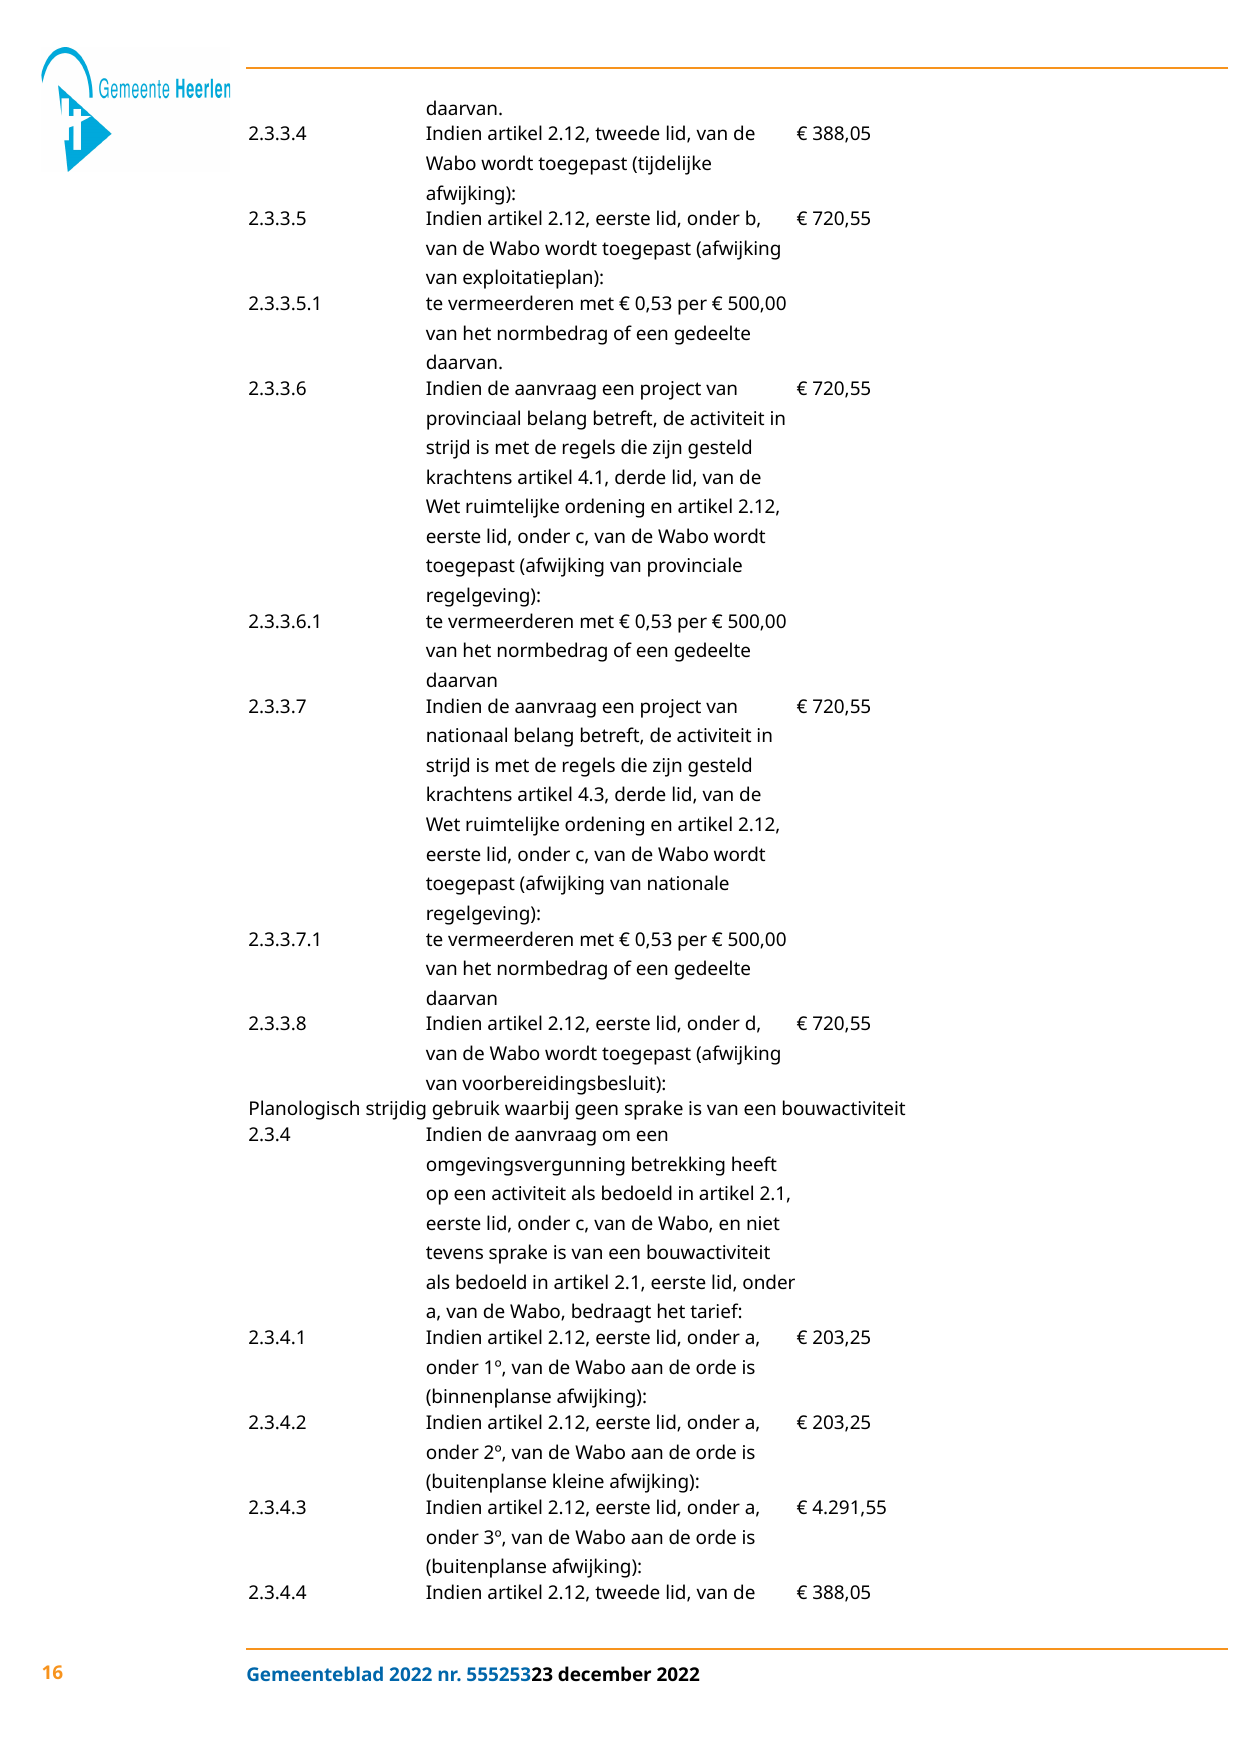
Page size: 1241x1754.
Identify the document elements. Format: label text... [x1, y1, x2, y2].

table_cell Indien artikel 2.12, tweede lid, van de Wabo wordt toegepast (tijdelijke afwijking): [426, 121, 796, 205]
table_cell [974, 608, 1152, 693]
table_cell Indien artikel 2.12, eerste lid, onder d, van de Wabo wordt toegepast (afwijking van voorbereidingsbesluit): [426, 1011, 796, 1096]
table_cell 2.3.3.6 [248, 375, 426, 608]
table_cell € 720,55 [796, 205, 974, 290]
table_cell [796, 95, 974, 121]
table_cell € 720,55 [796, 693, 974, 926]
table_cell [248, 95, 426, 121]
table_cell [974, 1579, 1152, 1605]
table_cell [974, 1409, 1152, 1494]
table_cell € 388,05 [796, 121, 974, 205]
table_cell Planologisch strijdig gebruik waarbij geen sprake is van een bouwactiviteit [248, 1096, 974, 1121]
table_cell € 388,05 [796, 1579, 974, 1605]
table_cell [974, 1011, 1152, 1096]
table_cell [974, 693, 1152, 926]
table_cell [974, 95, 1152, 121]
table_cell Indien artikel 2.12, tweede lid, van de [426, 1579, 796, 1605]
table_cell Indien de aanvraag een project van nationaal belang betreft, de activiteit in strijd is met de regels die zijn gesteld krachtens artikel 4.3, derde lid, van de Wet ruimtelijke ordening en artikel 2.12, eerste lid, onder c, van de Wabo wordt toegepast (afwijking van nationale regelgeving): [426, 693, 796, 926]
table_cell daarvan. [426, 95, 796, 121]
table_cell Indien artikel 2.12, eerste lid, onder a, onder 2º, van de Wabo aan de orde is (buitenplanse kleine afwijking): [426, 1409, 796, 1494]
table_cell € 720,55 [796, 1011, 974, 1096]
table_cell 2.3.3.5 [248, 205, 426, 290]
table_cell [974, 375, 1152, 608]
table_cell [974, 1121, 1152, 1324]
table_cell [974, 1325, 1152, 1409]
table_cell [974, 290, 1152, 375]
picture [41, 47, 59, 70]
table_cell [796, 1121, 974, 1324]
table_cell [974, 926, 1152, 1011]
table_cell te vermeerderen met € 0,53 per € 500,00 van het normbedrag of een gedeelte daarvan. [426, 290, 796, 375]
table_cell [796, 608, 974, 693]
table_cell [796, 926, 974, 1011]
table_cell 2.3.3.8 [248, 1011, 426, 1096]
table_cell 2.3.4.3 [248, 1494, 426, 1579]
table_cell Indien de aanvraag een project van provinciaal belang betreft, de activiteit in strijd is met de regels die zijn gesteld krachtens artikel 4.1, derde lid, van de Wet ruimtelijke ordening en artikel 2.12, eerste lid, onder c, van de Wabo wordt toegepast (afwijking van provinciale regelgeving): [426, 375, 796, 608]
table_cell 2.3.4 [248, 1121, 426, 1324]
table_cell Indien artikel 2.12, eerste lid, onder a, onder 1º, van de Wabo aan de orde is (binnenplanse afwijking): [426, 1325, 796, 1409]
table_cell te vermeerderen met € 0,53 per € 500,00 van het normbedrag of een gedeelte daarvan [426, 926, 796, 1011]
table_cell Indien artikel 2.12, eerste lid, onder a, onder 3º, van de Wabo aan de orde is (buitenplanse afwijking): [426, 1494, 796, 1579]
table_cell 2.3.4.4 [248, 1579, 426, 1605]
table_cell Indien de aanvraag om een omgevingsvergunning betrekking heeft op een activiteit als bedoeld in artikel 2.1, eerste lid, onder c, van de Wabo, en niet tevens sprake is van een bouwactiviteit als bedoeld in artikel 2.1, eerste lid, onder a, van de Wabo, bedraagt het tarief: [426, 1121, 796, 1324]
table_cell 2.3.4.1 [248, 1325, 426, 1409]
table_cell € 203,25 [796, 1409, 974, 1494]
table_cell € 720,55 [796, 375, 974, 608]
table_cell [974, 121, 1152, 205]
table_cell € 4.291,55 [796, 1494, 974, 1579]
table_cell 2.3.4.2 [248, 1409, 426, 1494]
table_cell 2.3.3.7 [248, 693, 426, 926]
table_cell [974, 205, 1152, 290]
table_cell te vermeerderen met € 0,53 per € 500,00 van het normbedrag of een gedeelte daarvan [426, 608, 796, 693]
table_cell € 203,25 [796, 1325, 974, 1409]
table_cell [796, 290, 974, 375]
table_cell Indien artikel 2.12, eerste lid, onder b, van de Wabo wordt toegepast (afwijking van exploitatieplan): [426, 205, 796, 290]
table_cell 2.3.3.6.1 [248, 608, 426, 693]
picture [41, 47, 231, 172]
table_cell 2.3.3.4 [248, 121, 426, 205]
table_cell 2.3.3.7.1 [248, 926, 426, 1011]
table_cell 2.3.3.5.1 [248, 290, 426, 375]
table_cell [974, 1494, 1152, 1579]
